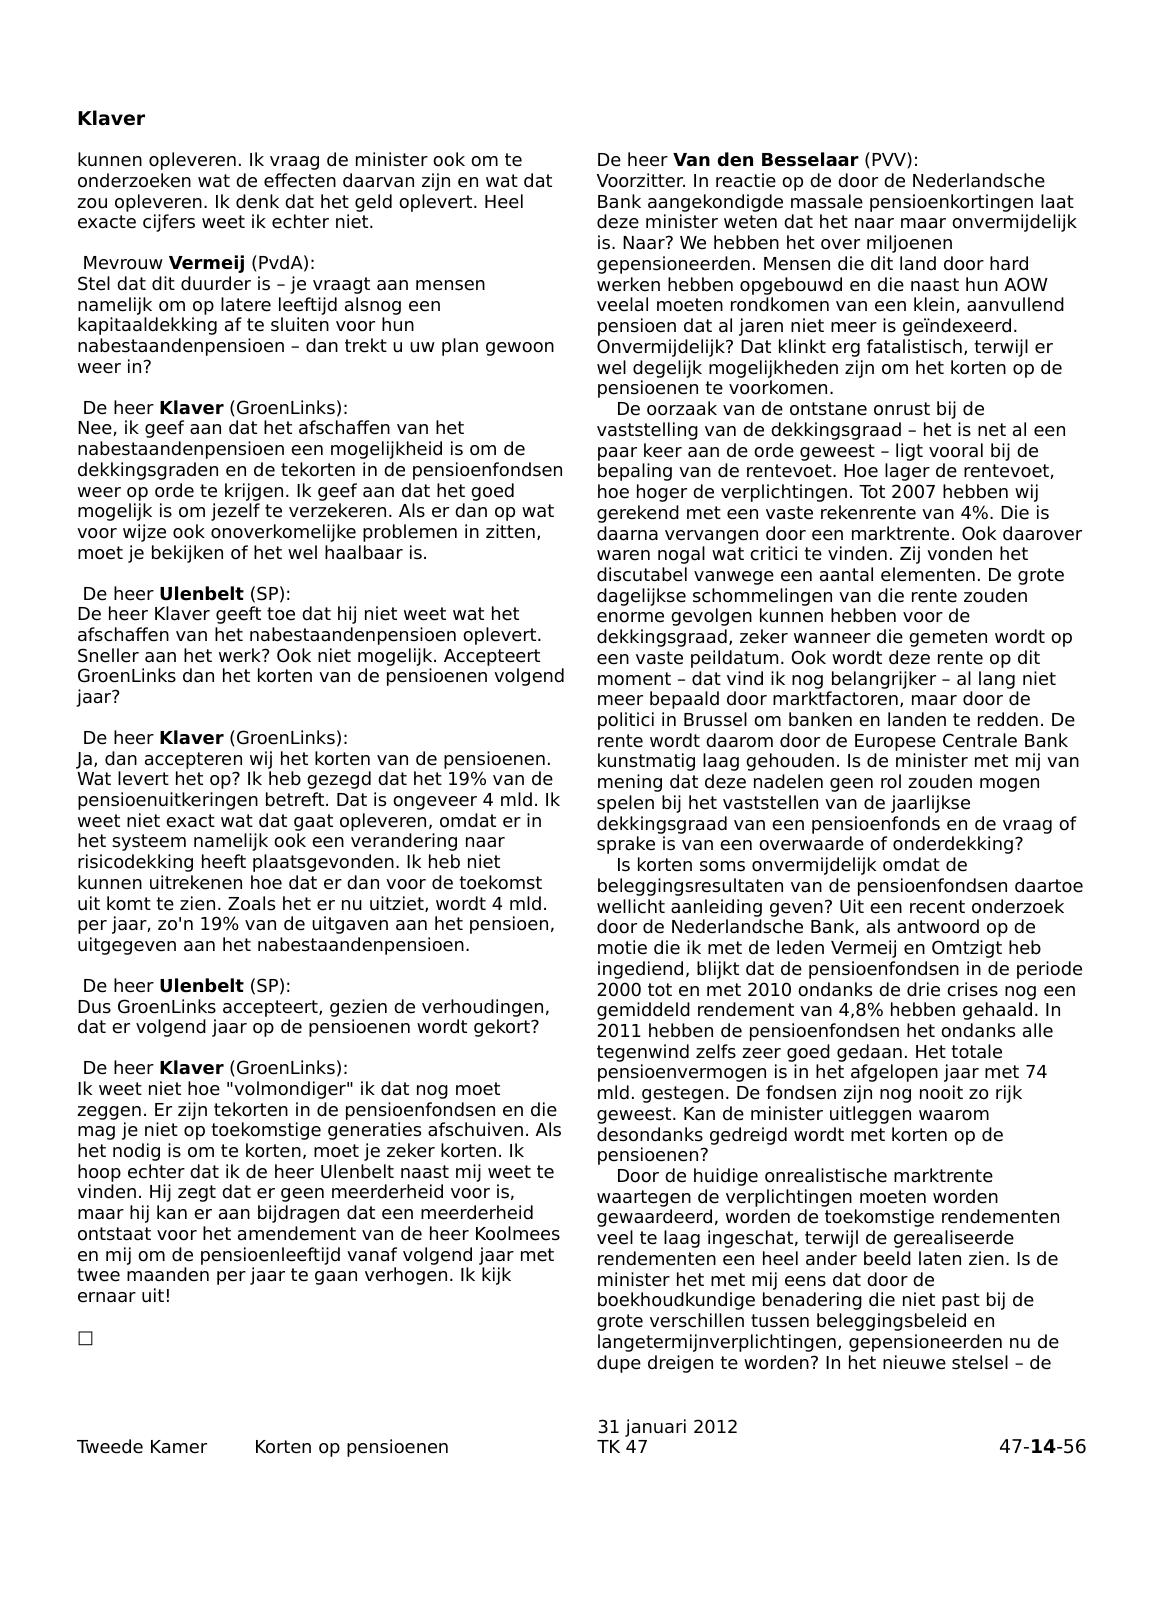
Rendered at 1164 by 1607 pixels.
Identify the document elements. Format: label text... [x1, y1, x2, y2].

text Voorzitter. In reactie op de door de Nederlandsche Bank aangekondigde massale pensioenkortingen laat deze minister weten dat het naar maar onvermijdelijk is. Naar? We hebben het over miljoenen gepensioneerden. Mensen die dit land door hard werken hebben opgebouwd en die naast hun AOW veelal moeten rondkomen van een klein, aanvullend pensioen dat al jaren niet meer is geïndexeerd. Onvermijdelijk? Dat klinkt erg fatalistisch, terwijl er wel degelijk mogelijkheden zijn om het korten op de pensioenen te voorkomen. [596, 171, 1087, 399]
text De heer Klaver (GroenLinks): [77, 1058, 567, 1079]
text De heer Klaver (GroenLinks): [77, 397, 567, 418]
text kunnen opleveren. Ik vraag de minister ook om te onderzoeken wat de effecten daarvan zijn en wat dat zou opleveren. Ik denk dat het geld oplevert. Heel exacte cijfers weet ik echter niet. [77, 150, 567, 233]
text □ [77, 1327, 567, 1347]
text Ik weet niet hoe "volmondiger" ik dat nog moet zeggen. Er zijn tekorten in de pensioenfondsen en die mag je niet op toekomstige generaties afschuiven. Als het nodig is om te korten, moet je zeker korten. Ik hoop echter dat ik de heer Ulenbelt naast mij weet te vinden. Hij zegt dat er geen meerderheid voor is, maar hij kan er aan bijdragen dat een meerderheid ontstaat voor het amendement van de heer Koolmees en mij om de pensioenleeftijd vanaf volgend jaar met twee maanden per jaar te gaan verhogen. Ik kijk ernaar uit! [77, 1079, 567, 1307]
text De heer Klaver geeft toe dat hij niet weet wat het afschaffen van het nabestaandenpensioen oplevert. Sneller aan het werk? Ook niet mogelijk. Accepteert GroenLinks dan het korten van de pensioenen volgend jaar? [77, 604, 567, 708]
text Door de huidige onrealistische marktrente waartegen de verplichtingen moeten worden gewaardeerd, worden de toekomstige rendementen veel te laag ingeschat, terwijl de gerealiseerde rendementen een heel ander beeld laten zien. Is de minister het met mij eens dat door de boekhoudkundige benadering die niet past bij de grote verschillen tussen beleggingsbeleid en langetermijnverplichtingen, gepensioneerden nu de dupe dreigen te worden? In het nieuwe stelsel – de [596, 1166, 1087, 1373]
text Mevrouw Vermeij (PvdA): [77, 253, 567, 274]
text Stel dat dit duurder is – je vraagt aan mensen namelijk om op latere leeftijd alsnog een kapitaaldekking af te sluiten voor hun nabestaandenpensioen – dan trekt u uw plan gewoon weer in? [77, 274, 567, 377]
text De heer Klaver (GroenLinks): [77, 728, 567, 748]
text De heer Ulenbelt (SP): [77, 976, 567, 996]
text Ja, dan accepteren wij het korten van de pensioenen. Wat levert het op? Ik heb gezegd dat het 19% van de pensioenuitkeringen betreft. Dat is ongeveer 4 mld. Ik weet niet exact wat dat gaat opleveren, omdat er in het systeem namelijk ook een verandering naar risicodekking heeft plaatsgevonden. Ik heb niet kunnen uitrekenen hoe dat er dan voor de toekomst uit komt te zien. Zoals het er nu uitziet, wordt 4 mld. per jaar, zo'n 19% van de uitgaven aan het pensioen, uitgegeven aan het nabestaandenpensioen. [77, 748, 567, 956]
text De heer Ulenbelt (SP): [77, 583, 567, 604]
text Is korten soms onvermijdelijk omdat de beleggingsresultaten van de pensioenfondsen daartoe wellicht aanleiding geven? Uit een recent onderzoek door de Nederlandsche Bank, als antwoord op de motie die ik met de leden Vermeij en Omtzigt heb ingediend, blijkt dat de pensioenfondsen in de periode 2000 tot en met 2010 ondanks de drie crises nog een gemiddeld rendement van 4,8% hebben gehaald. In 2011 hebben de pensioenfondsen het ondanks alle tegenwind zelfs zeer goed gedaan. Het totale pensioenvermogen is in het afgelopen jaar met 74 mld. gestegen. De fondsen zijn nog nooit zo rijk geweest. Kan de minister uitleggen waarom desondanks gedreigd wordt met korten op de pensioenen? [596, 855, 1087, 1166]
text De heer Van den Besselaar (PVV): [596, 150, 1087, 171]
text Dus GroenLinks accepteert, gezien de verhoudingen, dat er volgend jaar op de pensioenen wordt gekort? [77, 996, 567, 1038]
text De oorzaak van de ontstane onrust bij de vaststelling van de dekkingsgraad – het is net al een paar keer aan de orde geweest – ligt vooral bij de bepaling van de rentevoet. Hoe lager de rentevoet, hoe hoger de verplichtingen. Tot 2007 hebben wij gerekend met een vaste rekenrente van 4%. Die is daarna vervangen door een marktrente. Ook daarover waren nogal wat critici te vinden. Zij vonden het discutabel vanwege een aantal elementen. De grote dagelijkse schommelingen van die rente zouden enorme gevolgen kunnen hebben voor de dekkingsgraad, zeker wanneer die gemeten wordt op een vaste peildatum. Ook wordt deze rente op dit moment – dat vind ik nog belangrijker – al lang niet meer bepaald door marktfactoren, maar door de politici in Brussel om banken en landen te redden. De rente wordt daarom door de Europese Centrale Bank kunstmatig laag gehouden. Is de minister met mij van mening dat deze nadelen geen rol zouden mogen spelen bij het vaststellen van de jaarlijkse dekkingsgraad van een pensioenfonds en de vraag of sprake is van een overwaarde of onderdekking? [596, 399, 1087, 855]
text Nee, ik geef aan dat het afschaffen van het nabestaandenpensioen een mogelijkheid is om de dekkingsgraden en de tekorten in de pensioenfondsen weer op orde te krijgen. Ik geef aan dat het goed mogelijk is om jezelf te verzekeren. Als er dan op wat voor wijze ook onoverkomelijke problemen in zitten, moet je bekijken of het wel haalbaar is. [77, 418, 567, 563]
